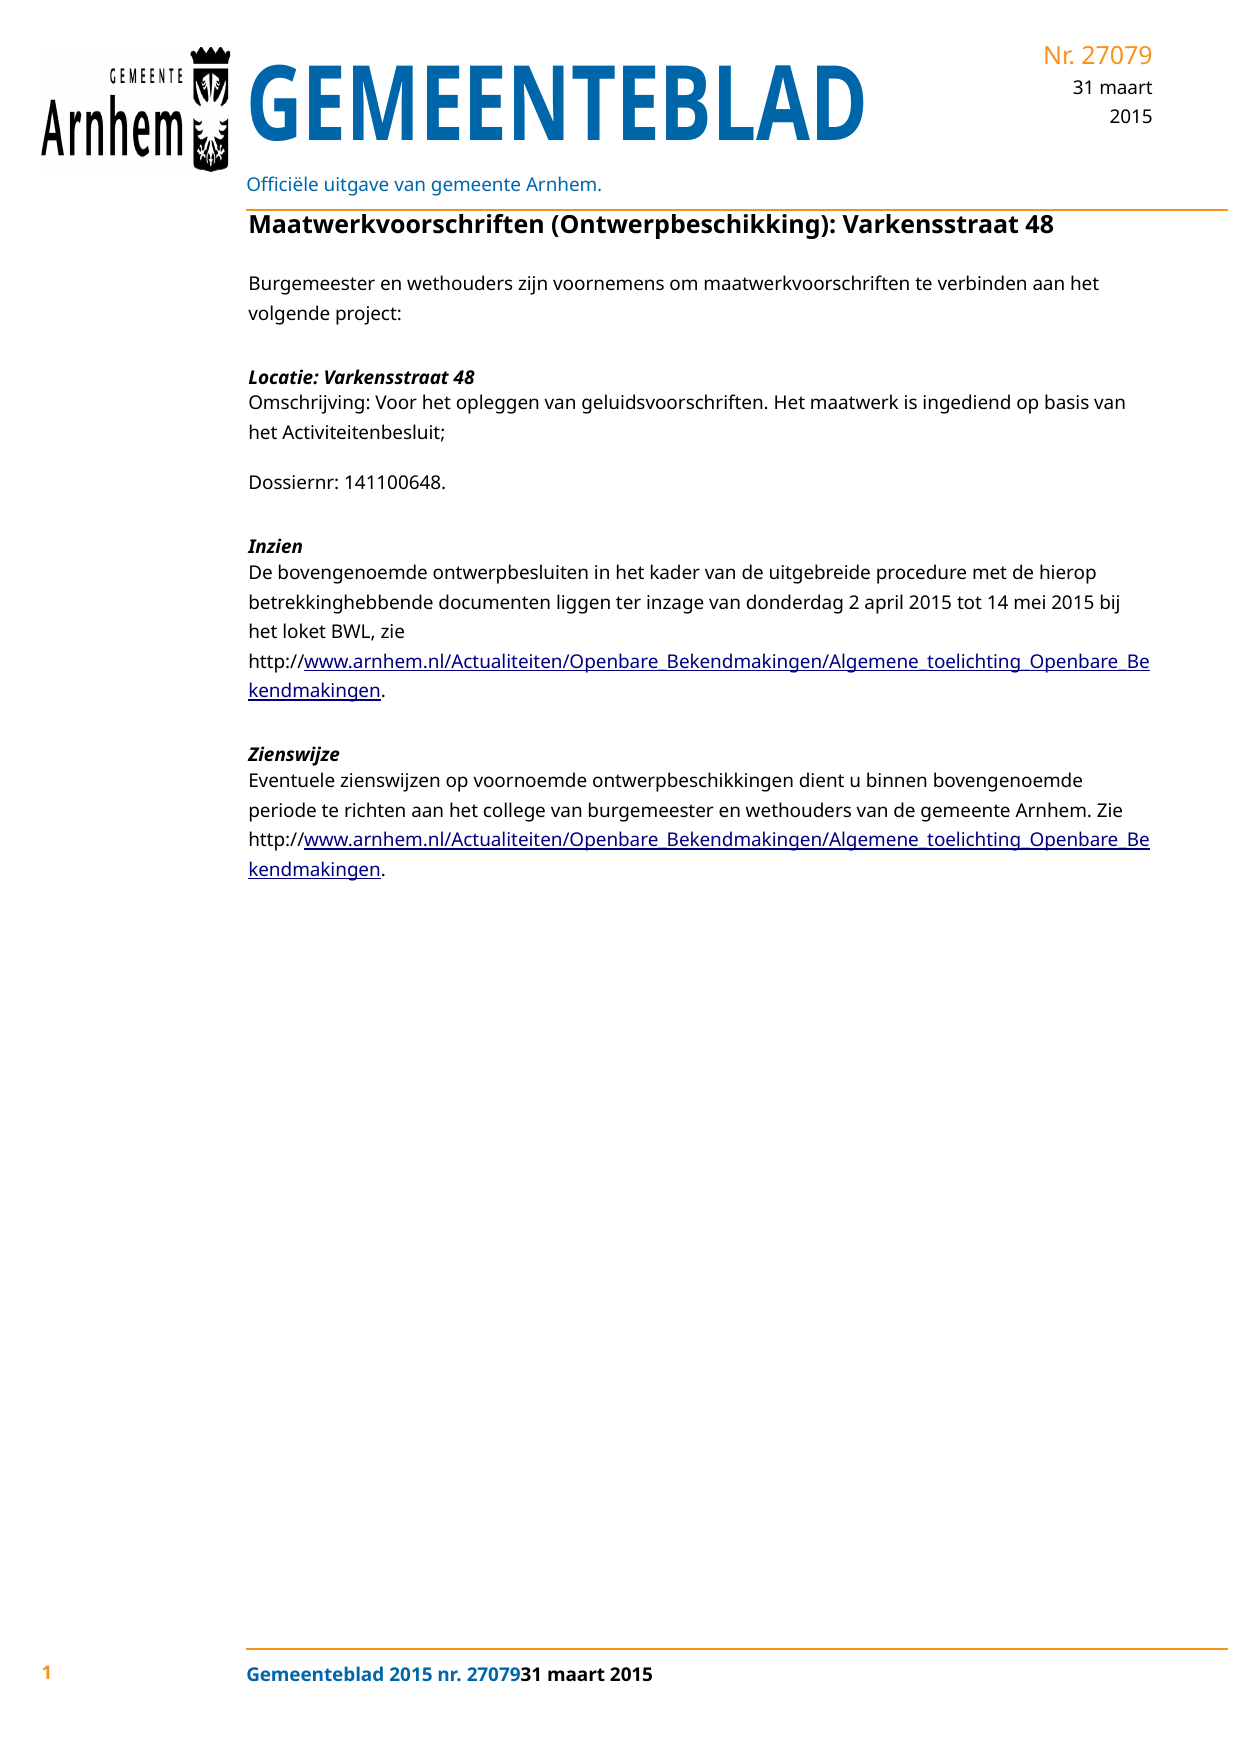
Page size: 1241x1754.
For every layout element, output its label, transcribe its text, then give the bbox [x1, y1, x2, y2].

text Dossiernr: 141100648. [248, 469, 1152, 495]
text Inzien [248, 533, 1152, 559]
text Eventuele zienswijzen op voornoemde ontwerpbeschikkingen dient u binnen bovengenoemde periode te richten aan het college van burgemeester en wethouders van de gemeente Arnhem. Zie http://www.arnhem.nl/Actualiteiten/Openbare_Bekendmakingen/Algemene_toelichting_Openbare_Bekendmakingen. [248, 767, 1152, 882]
text Burgemeester en wethouders zijn voornemens om maatwerkvoorschriften te verbinden aan het volgende project: [248, 270, 1152, 326]
text Omschrijving: Voor het opleggen van geluidsvoorschriften. Het maatwerk is ingediend op basis van het Activiteitenbesluit; [248, 389, 1152, 445]
text Maatwerkvoorschriften (Ontwerpbeschikking): Varkensstraat 48 [248, 211, 1152, 241]
picture [41, 47, 231, 172]
text Locatie: Varkensstraat 48 [248, 364, 1152, 389]
text De bovengenoemde ontwerpbesluiten in het kader van de uitgebreide procedure met de hierop betrekkinghebbende documenten liggen ter inzage van donderdag 2 april 2015 tot 14 mei 2015 bij het loket BWL, zie http://www.arnhem.nl/Actualiteiten/Openbare_Bekendmakingen/Algemene_toelichting_Openbare_Bekendmakingen. [248, 559, 1152, 703]
text Zienswijze [248, 742, 1152, 767]
